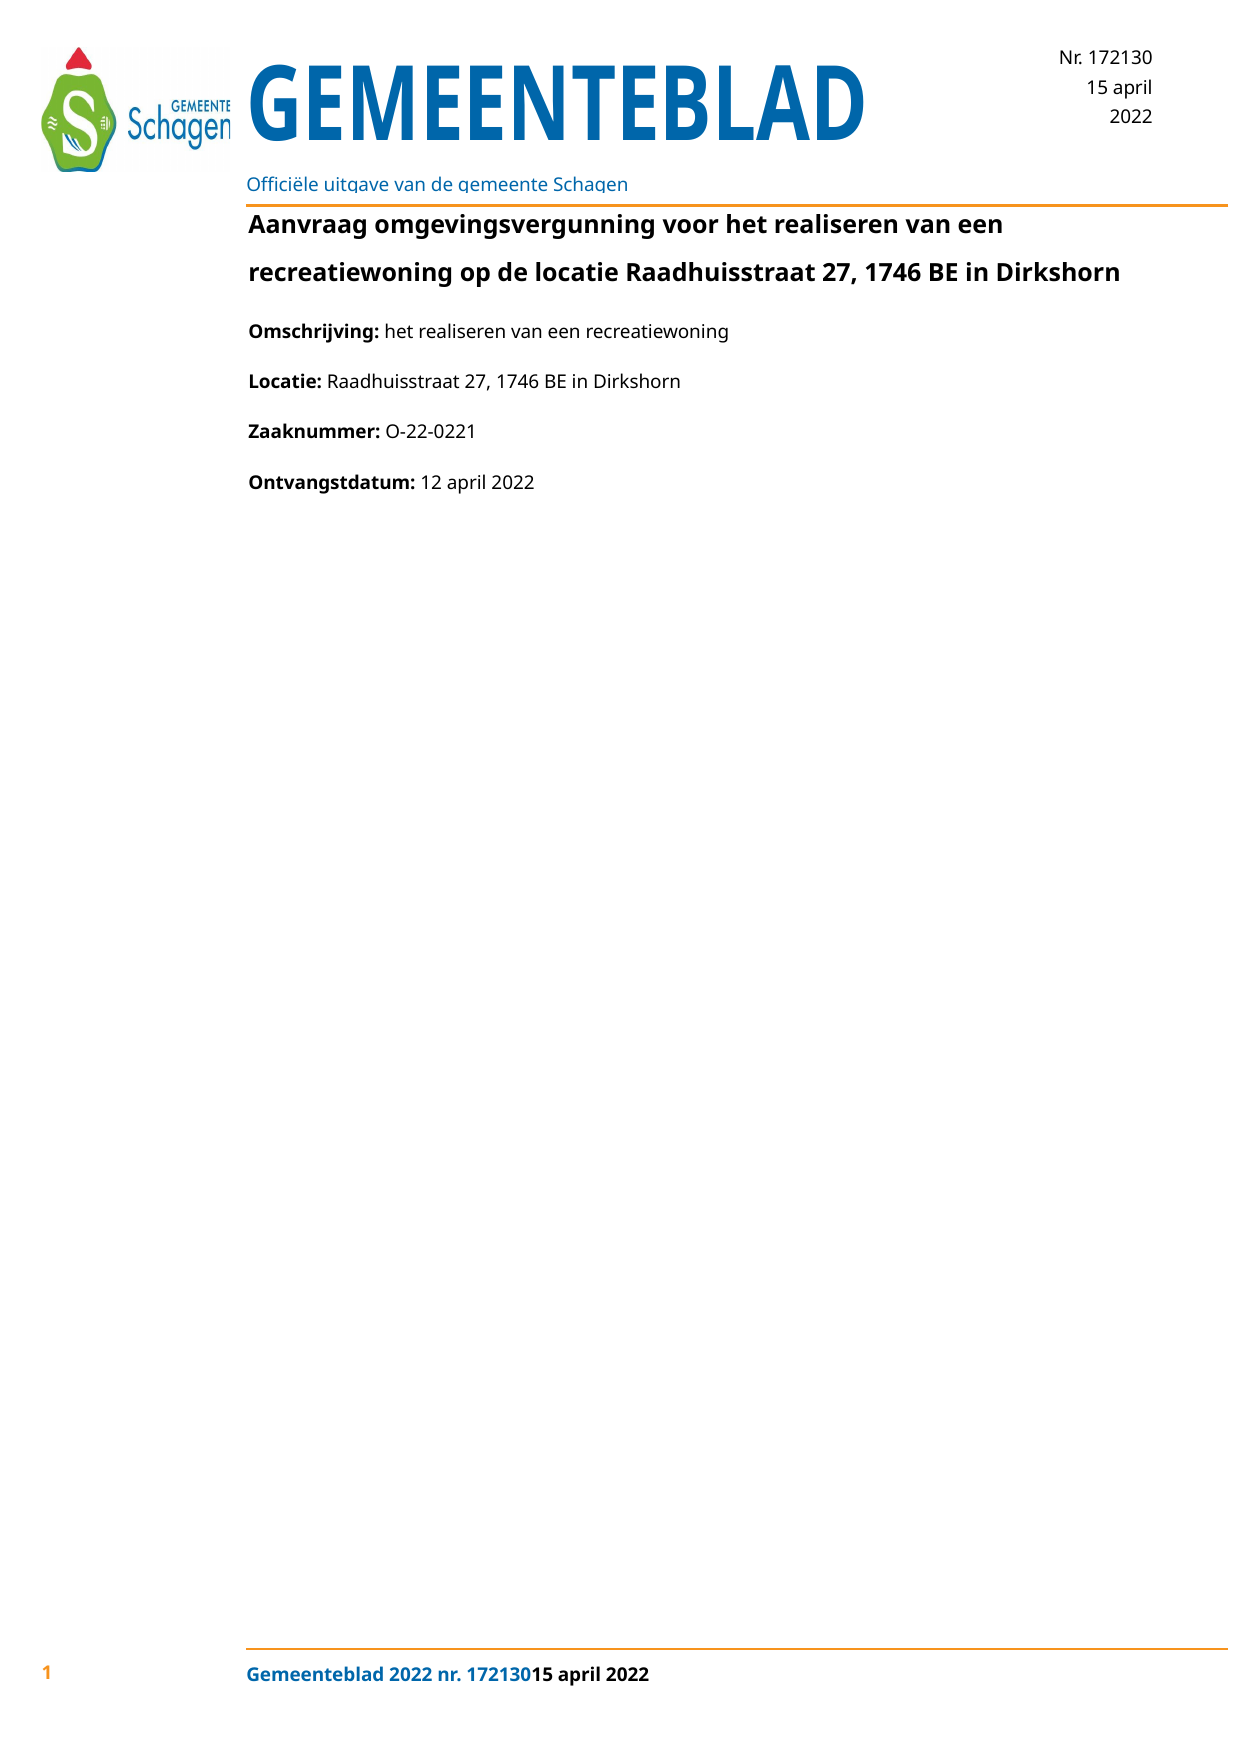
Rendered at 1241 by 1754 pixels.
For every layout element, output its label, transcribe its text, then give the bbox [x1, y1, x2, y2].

text Zaaknummer: O-22-0221 [248, 419, 1152, 444]
text Aanvraag omgevingsvergunning voor het realiseren van een recreatiewoning op de locatie Raadhuisstraat 27, 1746 BE in Dirkshorn [248, 207, 1152, 288]
text Omschrijving: het realiseren van een recreatiewoning [248, 318, 1152, 344]
picture [41, 47, 231, 172]
text Locatie: Raadhuisstraat 27, 1746 BE in Dirkshorn [248, 368, 1152, 394]
text Ontvangstdatum: 12 april 2022 [248, 469, 1152, 495]
